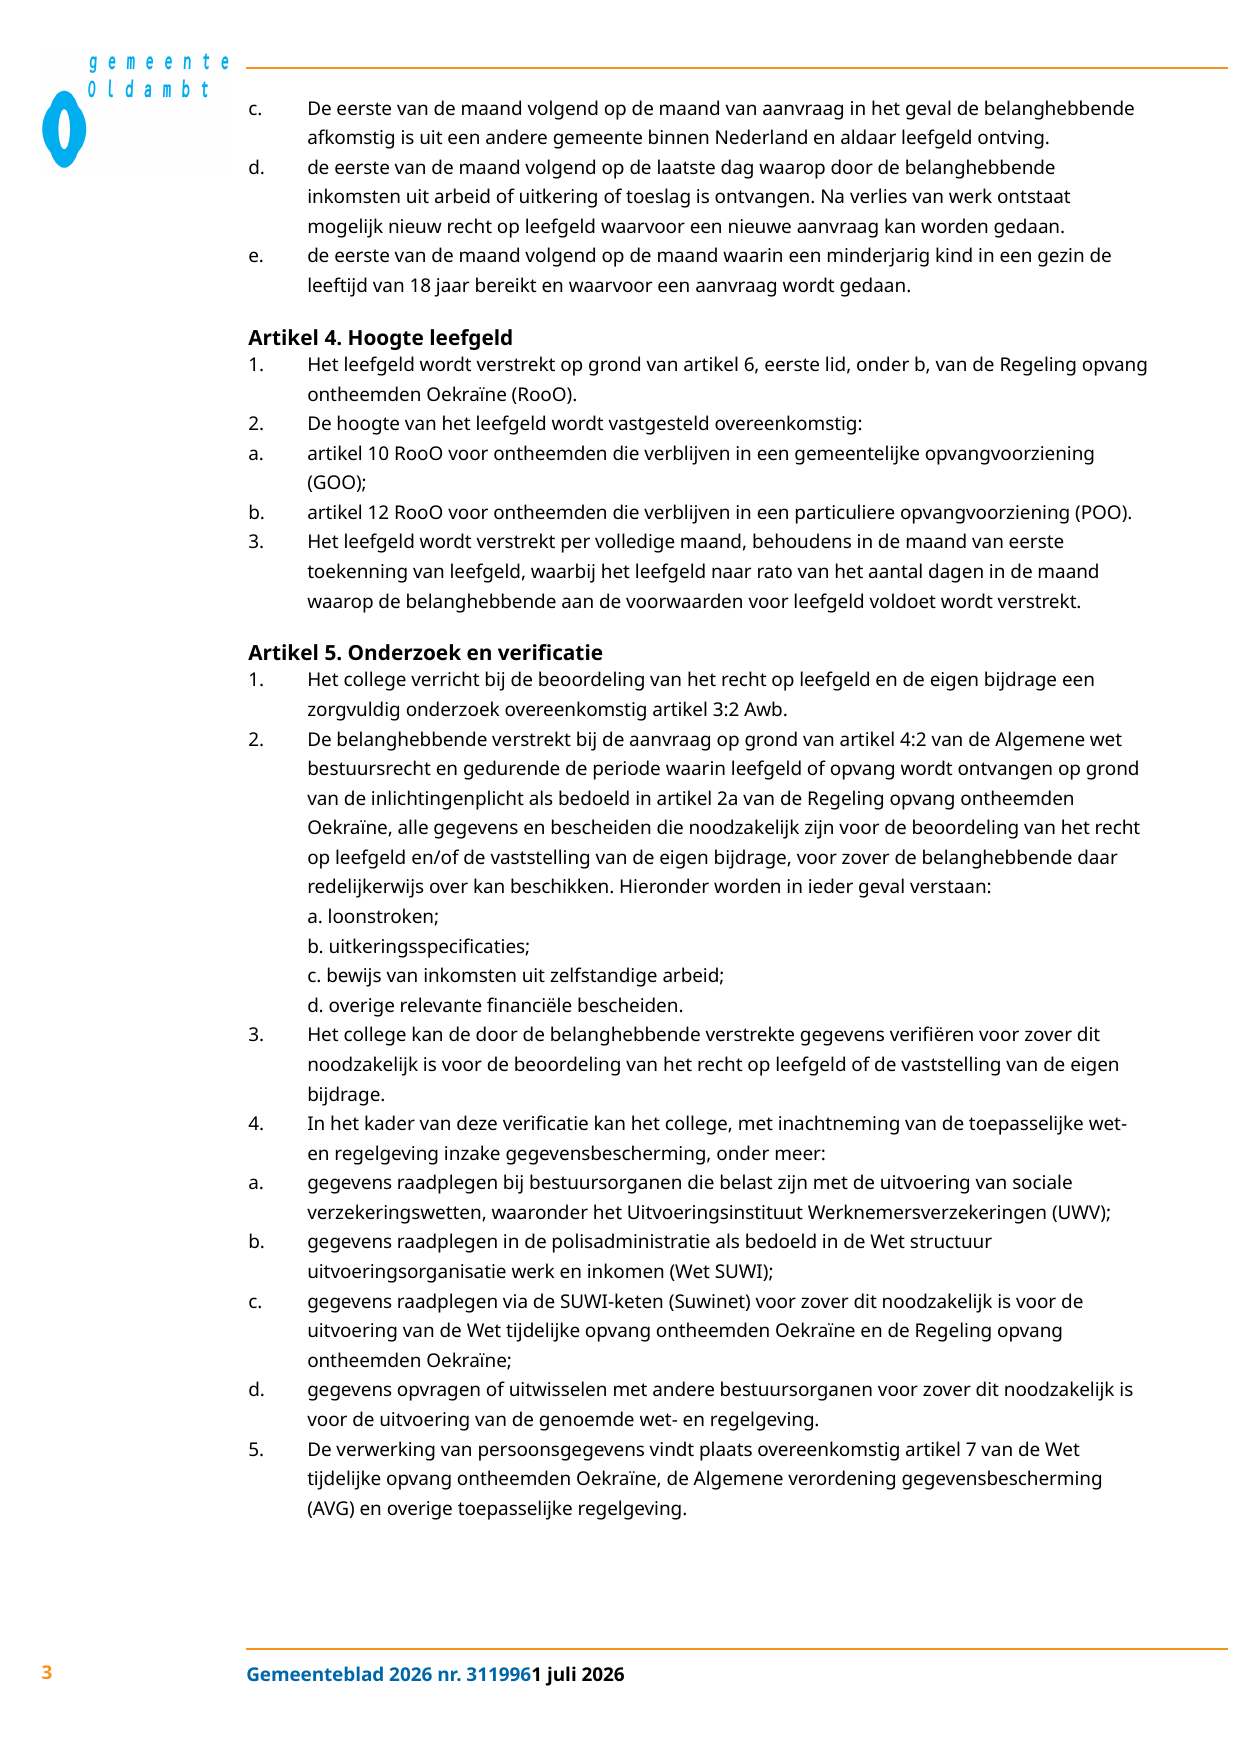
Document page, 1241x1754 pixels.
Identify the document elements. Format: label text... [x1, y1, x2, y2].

list Het college kan de door de belanghebbende verstrekte gegevens verifiëren voor zover dit noodzakelijk is voor de beoordeling van het recht op leefgeld of de vaststelling van de eigen bijdrage. [248, 1022, 1152, 1107]
list de eerste van de maand volgend op de maand waarin een minderjarig kind in een gezin de leeftijd van 18 jaar bereikt en waarvoor een aanvraag wordt gedaan. [248, 243, 1152, 298]
list De eerste van de maand volgend op de maand van aanvraag in het geval de belanghebbende afkomstig is uit een andere gemeente binnen Nederland en aldaar leefgeld ontving. [248, 95, 1152, 150]
list c. bewijs van inkomsten uit zelfstandige arbeid; [248, 962, 1152, 988]
picture [41, 47, 231, 172]
list de eerste van de maand volgend op de laatste dag waarop door de belanghebbende inkomsten uit arbeid of uitkering of toeslag is ontvangen. Na verlies van werk ontstaat mogelijk nieuw recht op leefgeld waarvoor een nieuwe aanvraag kan worden gedaan. [248, 154, 1152, 239]
list De hoogte van het leefgeld wordt vastgesteld overeenkomstig: [248, 410, 1152, 436]
list a. loonstroken; [248, 903, 1152, 929]
list Het leefgeld wordt verstrekt per volledige maand, behoudens in de maand van eerste toekenning van leefgeld, waarbij het leefgeld naar rato van het aantal dagen in de maand waarop de belanghebbende aan de voorwaarden voor leefgeld voldoet wordt verstrekt. [248, 529, 1152, 613]
text Artikel 5. Onderzoek en verificatie [248, 638, 1152, 667]
list gegevens raadplegen via de SUWI-keten (Suwinet) voor zover dit noodzakelijk is voor de uitvoering van de Wet tijdelijke opvang ontheemden Oekraïne en de Regeling opvang ontheemden Oekraïne; [248, 1288, 1152, 1373]
list artikel 10 RooO voor ontheemden die verblijven in een gemeentelijke opvangvoorziening (GOO); [248, 440, 1152, 495]
list d. overige relevante financiële bescheiden. [248, 992, 1152, 1018]
list gegevens opvragen of uitwisselen met andere bestuursorganen voor zover dit noodzakelijk is voor de uitvoering van de genoemde wet- en regelgeving. [248, 1377, 1152, 1432]
list In het kader van deze verificatie kan het college, met inachtneming van de toepasselijke wet- en regelgeving inzake gegevensbescherming, onder meer: [248, 1110, 1152, 1166]
list b. uitkeringsspecificaties; [248, 933, 1152, 959]
list gegevens raadplegen bij bestuursorganen die belast zijn met de uitvoering van sociale verzekeringswetten, waaronder het Uitvoeringsinstituut Werknemersverzekeringen (UWV); [248, 1169, 1152, 1225]
list De belanghebbende verstrekt bij de aanvraag op grond van artikel 4:2 van de Algemene wet bestuursrecht en gedurende de periode waarin leefgeld of opvang wordt ontvangen op grond van de inlichtingenplicht als bedoeld in artikel 2a van de Regeling opvang ontheemden Oekraïne, alle gegevens en bescheiden die noodzakelijk zijn voor de beoordeling van het recht op leefgeld en/of de vaststelling van de eigen bijdrage, voor zover de belanghebbende daar redelijkerwijs over kan beschikken. Hieronder worden in ieder geval verstaan: [248, 726, 1152, 899]
list Het leefgeld wordt verstrekt op grond van artikel 6, eerste lid, onder b, van de Regeling opvang ontheemden Oekraïne (RooO). [248, 351, 1152, 406]
text Artikel 4. Hoogte leefgeld [248, 323, 1152, 351]
list De verwerking van persoonsgegevens vindt plaats overeenkomstig artikel 7 van de Wet tijdelijke opvang ontheemden Oekraïne, de Algemene verordening gegevensbescherming (AVG) en overige toepasselijke regelgeving. [248, 1436, 1152, 1521]
list artikel 12 RooO voor ontheemden die verblijven in een particuliere opvangvoorziening (POO). [248, 499, 1152, 525]
list Het college verricht bij de beoordeling van het recht op leefgeld en de eigen bijdrage een zorgvuldig onderzoek overeenkomstig artikel 3:2 Awb. [248, 667, 1152, 722]
list gegevens raadplegen in de polisadministratie als bedoeld in de Wet structuur uitvoeringsorganisatie werk en inkomen (Wet SUWI); [248, 1229, 1152, 1284]
